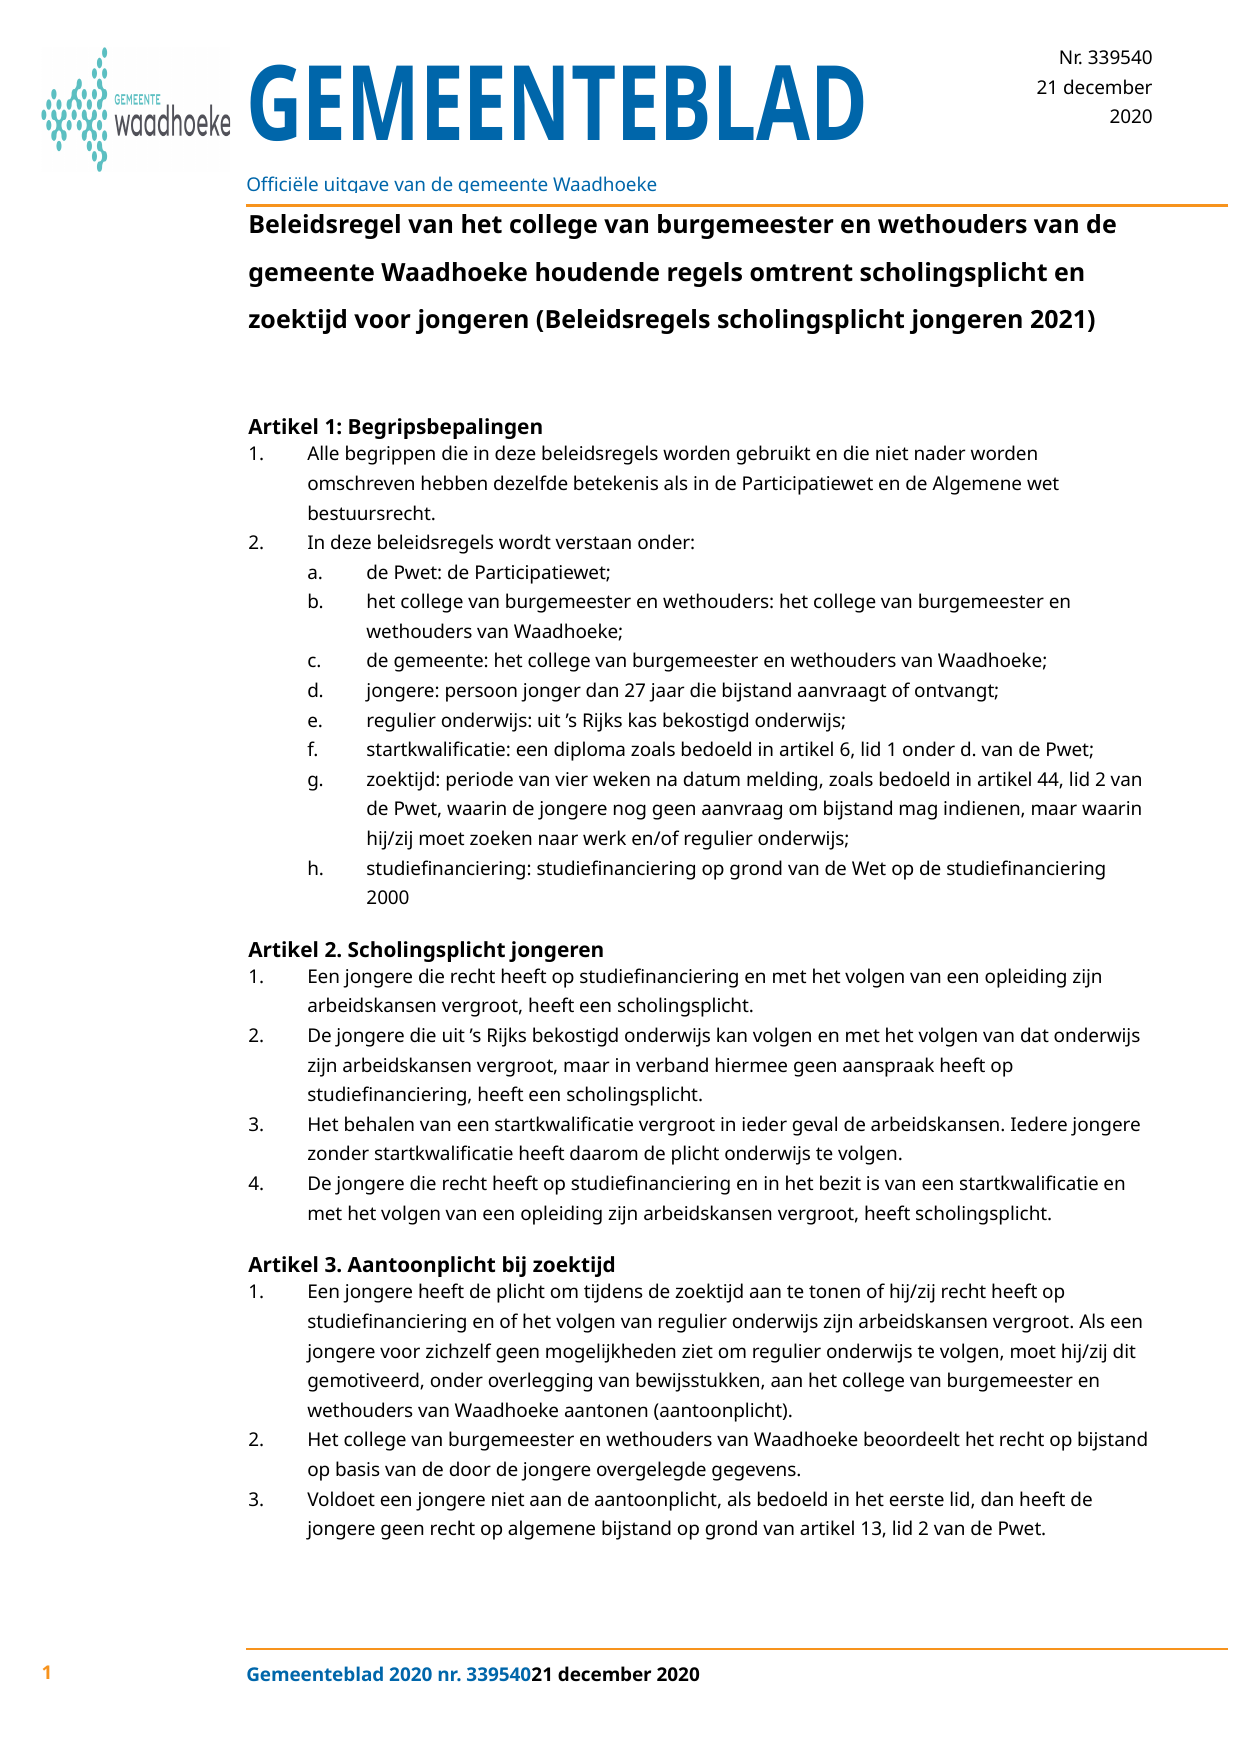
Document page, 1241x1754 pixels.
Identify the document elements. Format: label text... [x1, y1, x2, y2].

list zoektijd: periode van vier weken na datum melding, zoals bedoeld in artikel 44, lid 2 van de Pwet, waarin de jongere nog geen aanvraag om bijstand mag indienen, maar waarin hij/zij moet zoeken naar werk en/of regulier onderwijs; [307, 766, 1152, 851]
text Artikel 1: Begripsbepalingen [248, 412, 1152, 441]
text Artikel 2. Scholingsplicht jongeren [248, 935, 1152, 963]
list het college van burgemeester en wethouders: het college van burgemeester en wethouders van Waadhoeke; [307, 588, 1152, 644]
list jongere: persoon jonger dan 27 jaar die bijstand aanvraagt of ontvangt; [307, 677, 1152, 703]
text Artikel 3. Aantoonplicht bij zoektijd [248, 1250, 1152, 1279]
list studiefinanciering: studiefinanciering op grond van de Wet op de studiefinanciering 2000 [307, 855, 1152, 910]
list Het behalen van een startkwalificatie vergroot in ieder geval de arbeidskansen. Iedere jongere zonder startkwalificatie heeft daarom de plicht onderwijs te volgen. [248, 1111, 1152, 1166]
list Voldoet een jongere niet aan de aantoonplicht, als bedoeld in het eerste lid, dan heeft de jongere geen recht op algemene bijstand op grond van artikel 13, lid 2 van de Pwet. [248, 1486, 1152, 1541]
list De jongere die uit ’s Rijks bekostigd onderwijs kan volgen en met het volgen van dat onderwijs zijn arbeidskansen vergroot, maar in verband hiermee geen aanspraak heeft op studiefinanciering, heeft een scholingsplicht. [248, 1022, 1152, 1107]
list Alle begrippen die in deze beleidsregels worden gebruikt en die niet nader worden omschreven hebben dezelfde betekenis als in de Participatiewet en de Algemene wet bestuursrecht. [248, 441, 1152, 525]
list In deze beleidsregels wordt verstaan onder: [248, 529, 1152, 555]
picture [41, 47, 231, 172]
list de gemeente: het college van burgemeester en wethouders van Waadhoeke; [307, 648, 1152, 673]
list de Pwet: de Participatiewet; [307, 559, 1152, 584]
list regulier onderwijs: uit ’s Rijks kas bekostigd onderwijs; [307, 707, 1152, 732]
list De jongere die recht heeft op studiefinanciering en in het bezit is van een startkwalificatie en met het volgen van een opleiding zijn arbeidskansen vergroot, heeft scholingsplicht. [248, 1170, 1152, 1226]
list startkwalificatie: een diploma zoals bedoeld in artikel 6, lid 1 onder d. van de Pwet; [307, 736, 1152, 762]
list Een jongere heeft de plicht om tijdens de zoektijd aan te tonen of hij/zij recht heeft op studiefinanciering en of het volgen van regulier onderwijs zijn arbeidskansen vergroot. Als een jongere voor zichzelf geen mogelijkheden ziet om regulier onderwijs te volgen, moet hij/zij dit gemotiveerd, onder overlegging van bewijsstukken, aan het college van burgemeester en wethouders van Waadhoeke aantonen (aantoonplicht). [248, 1279, 1152, 1423]
list Het college van burgemeester en wethouders van Waadhoeke beoordeelt het recht op bijstand op basis van de door de jongere overgelegde gegevens. [248, 1427, 1152, 1482]
list Een jongere die recht heeft op studiefinanciering en met het volgen van een opleiding zijn arbeidskansen vergroot, heeft een scholingsplicht. [248, 963, 1152, 1018]
text Beleidsregel van het college van burgemeester en wethouders van de gemeente Waadhoeke houdende regels omtrent scholingsplicht en zoektijd voor jongeren (Beleidsregels scholingsplicht jongeren 2021) [248, 207, 1152, 336]
